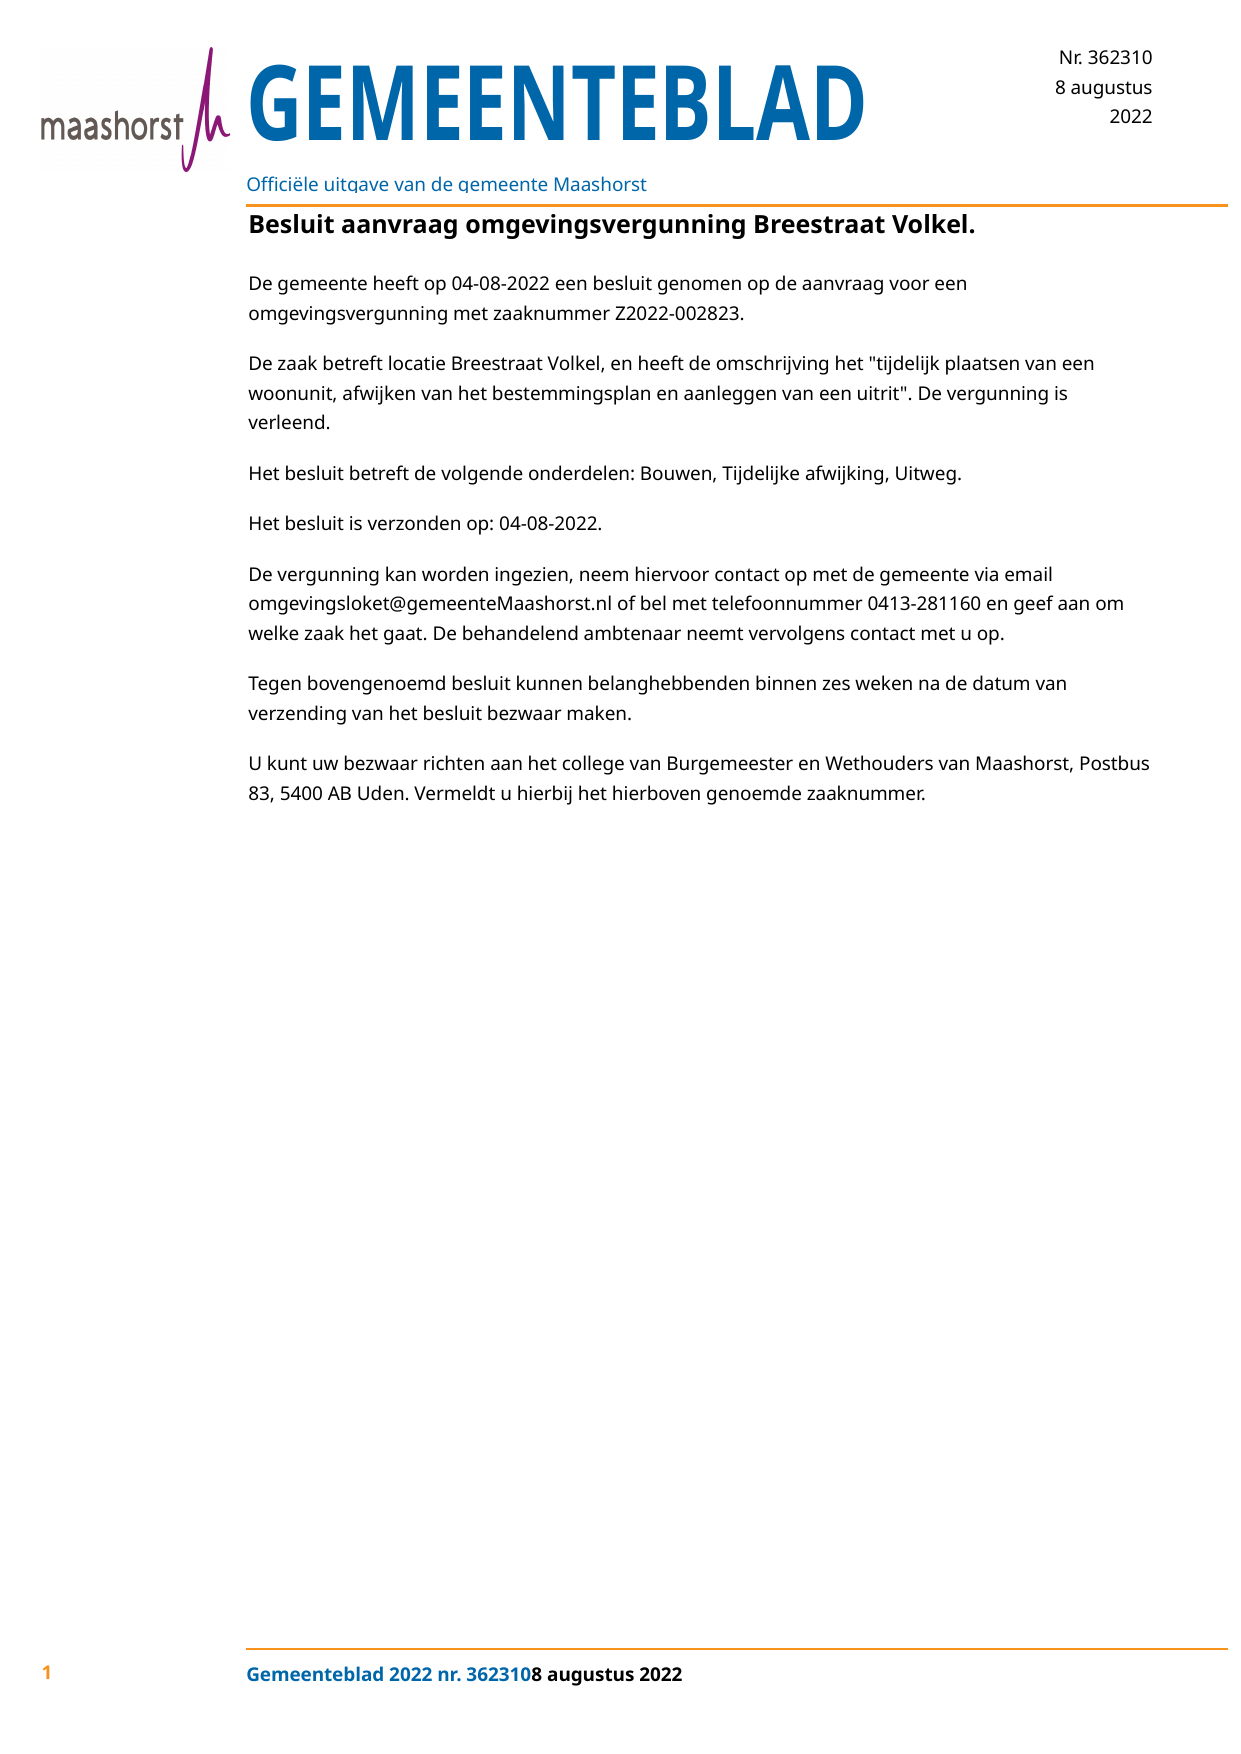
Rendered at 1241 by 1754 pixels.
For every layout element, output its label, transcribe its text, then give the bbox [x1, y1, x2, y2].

picture [41, 47, 231, 172]
text De vergunning kan worden ingezien, neem hiervoor contact op met de gemeente via email omgevingsloket@gemeenteMaashorst.nl of bel met telefoonnummer 0413-281160 en geef aan om welke zaak het gaat. De behandelend ambtenaar neemt vervolgens contact met u op. [248, 561, 1152, 646]
text De zaak betreft locatie Breestraat Volkel, en heeft de omschrijving het "tijdelijk plaatsen van een woonunit, afwijken van het bestemmingsplan en aanleggen van een uitrit". De vergunning is verleend. [248, 350, 1152, 435]
text Het besluit is verzonden op: 04-08-2022. [248, 510, 1152, 536]
text Besluit aanvraag omgevingsvergunning Breestraat Volkel. [248, 207, 1152, 241]
text De gemeente heeft op 04-08-2022 een besluit genomen op de aanvraag voor een omgevingsvergunning met zaaknummer Z2022-002823. [248, 270, 1152, 326]
text Het besluit betreft de volgende onderdelen: Bouwen, Tijdelijke afwijking, Uitweg. [248, 460, 1152, 486]
text Tegen bovengenoemd besluit kunnen belanghebbenden binnen zes weken na de datum van verzending van het besluit bezwaar maken. [248, 670, 1152, 726]
text U kunt uw bezwaar richten aan het college van Burgemeester en Wethouders van Maashorst, Postbus 83, 5400 AB Uden. Vermeldt u hierbij het hierboven genoemde zaaknummer. [248, 750, 1152, 806]
